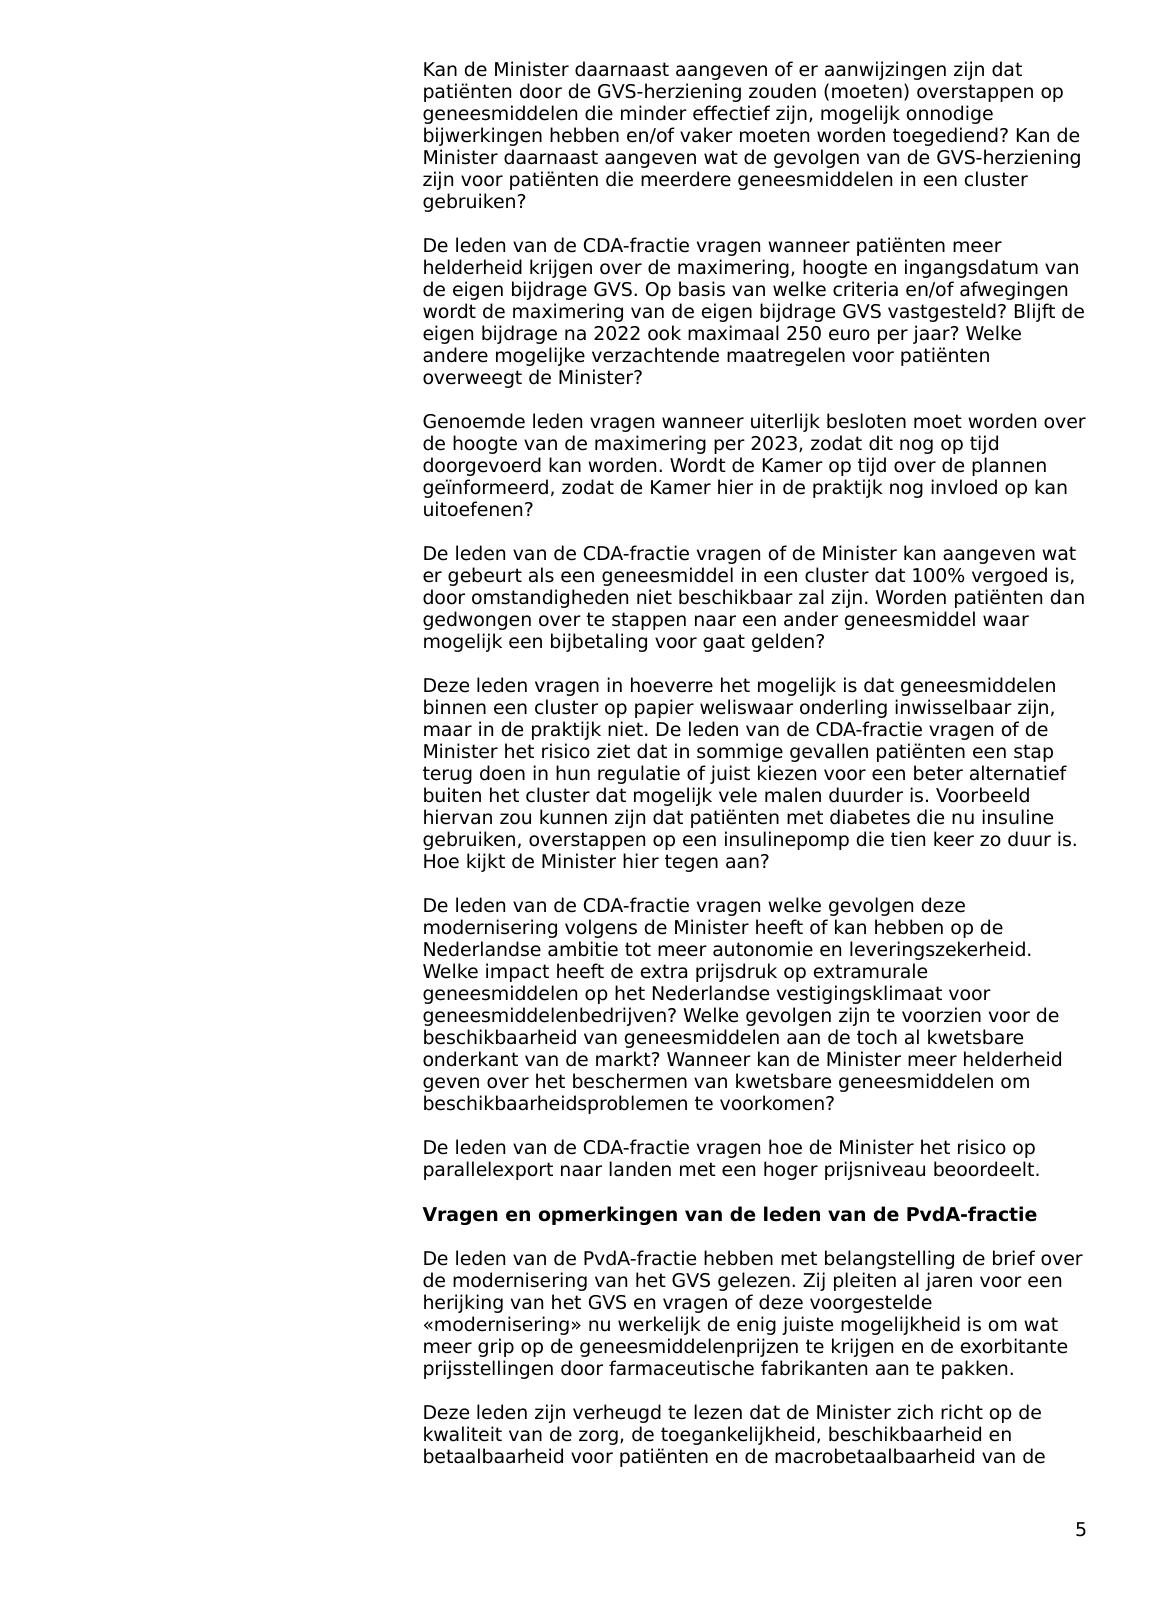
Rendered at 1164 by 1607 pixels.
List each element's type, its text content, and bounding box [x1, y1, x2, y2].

text De leden van de CDA-fractie vragen welke gevolgen deze modernisering volgens de Minister heeft of kan hebben op de Nederlandse ambitie tot meer autonomie en leveringszekerheid. Welke impact heeft de extra prijsdruk op extramurale geneesmiddelen op het Nederlandse vestigingsklimaat voor geneesmiddelenbedrijven? Welke gevolgen zijn te voorzien voor de beschikbaarheid van geneesmiddelen aan de toch al kwetsbare onderkant van de markt? Wanneer kan de Minister meer helderheid geven over het beschermen van kwetsbare geneesmiddelen om beschikbaarheidsproblemen te voorkomen? [422, 895, 1087, 1115]
text Deze leden zijn verheugd te lezen dat de Minister zich richt op de kwaliteit van de zorg, de toegankelijkheid, beschikbaarheid en betaalbaarheid voor patiënten en de macrobetaalbaarheid van de [422, 1402, 1087, 1468]
text Kan de Minister daarnaast aangeven of er aanwijzingen zijn dat patiënten door de GVS-herziening zouden (moeten) overstappen op geneesmiddelen die minder effectief zijn, mogelijk onnodige bijwerkingen hebben en/of vaker moeten worden toegediend? Kan de Minister daarnaast aangeven wat de gevolgen van de GVS-herziening zijn voor patiënten die meerdere geneesmiddelen in een cluster gebruiken? [422, 59, 1087, 213]
text De leden van de CDA-fractie vragen hoe de Minister het risico op parallelexport naar landen met een hoger prijsniveau beoordeelt. [422, 1137, 1087, 1181]
text De leden van de CDA-fractie vragen of de Minister kan aangeven wat er gebeurt als een geneesmiddel in een cluster dat 100% vergoed is, door omstandigheden niet beschikbaar zal zijn. Worden patiënten dan gedwongen over te stappen naar een ander geneesmiddel waar mogelijk een bijbetaling voor gaat gelden? [422, 543, 1087, 653]
text Genoemde leden vragen wanneer uiterlijk besloten moet worden over de hoogte van de maximering per 2023, zodat dit nog op tijd doorgevoerd kan worden. Wordt de Kamer op tijd over de plannen geïnformeerd, zodat de Kamer hier in de praktijk nog invloed op kan uitoefenen? [422, 411, 1087, 521]
text De leden van de CDA-fractie vragen wanneer patiënten meer helderheid krijgen over de maximering, hoogte en ingangsdatum van de eigen bijdrage GVS. Op basis van welke criteria en/of afwegingen wordt de maximering van de eigen bijdrage GVS vastgesteld? Blijft de eigen bijdrage na 2022 ook maximaal 250 euro per jaar? Welke andere mogelijke verzachtende maatregelen voor patiënten overweegt de Minister? [422, 235, 1087, 389]
text Deze leden vragen in hoeverre het mogelijk is dat geneesmiddelen binnen een cluster op papier weliswaar onderling inwisselbaar zijn, maar in de praktijk niet. De leden van de CDA-fractie vragen of de Minister het risico ziet dat in sommige gevallen patiënten een stap terug doen in hun regulatie of juist kiezen voor een beter alternatief buiten het cluster dat mogelijk vele malen duurder is. Voorbeeld hiervan zou kunnen zijn dat patiënten met diabetes die nu insuline gebruiken, overstappen op een insulinepomp die tien keer zo duur is. Hoe kijkt de Minister hier tegen aan? [422, 675, 1087, 873]
text De leden van de PvdA-fractie hebben met belangstelling de brief over de modernisering van het GVS gelezen. Zij pleiten al jaren voor een herijking van het GVS en vragen of deze voorgestelde «modernisering» nu werkelijk de enig juiste mogelijkheid is om wat meer grip op de geneesmiddelenprijzen te krijgen en de exorbitante prijsstellingen door farmaceutische fabrikanten aan te pakken. [422, 1248, 1087, 1379]
subtitle Vragen en opmerkingen van de leden van de PvdA-fractie [422, 1203, 1087, 1225]
